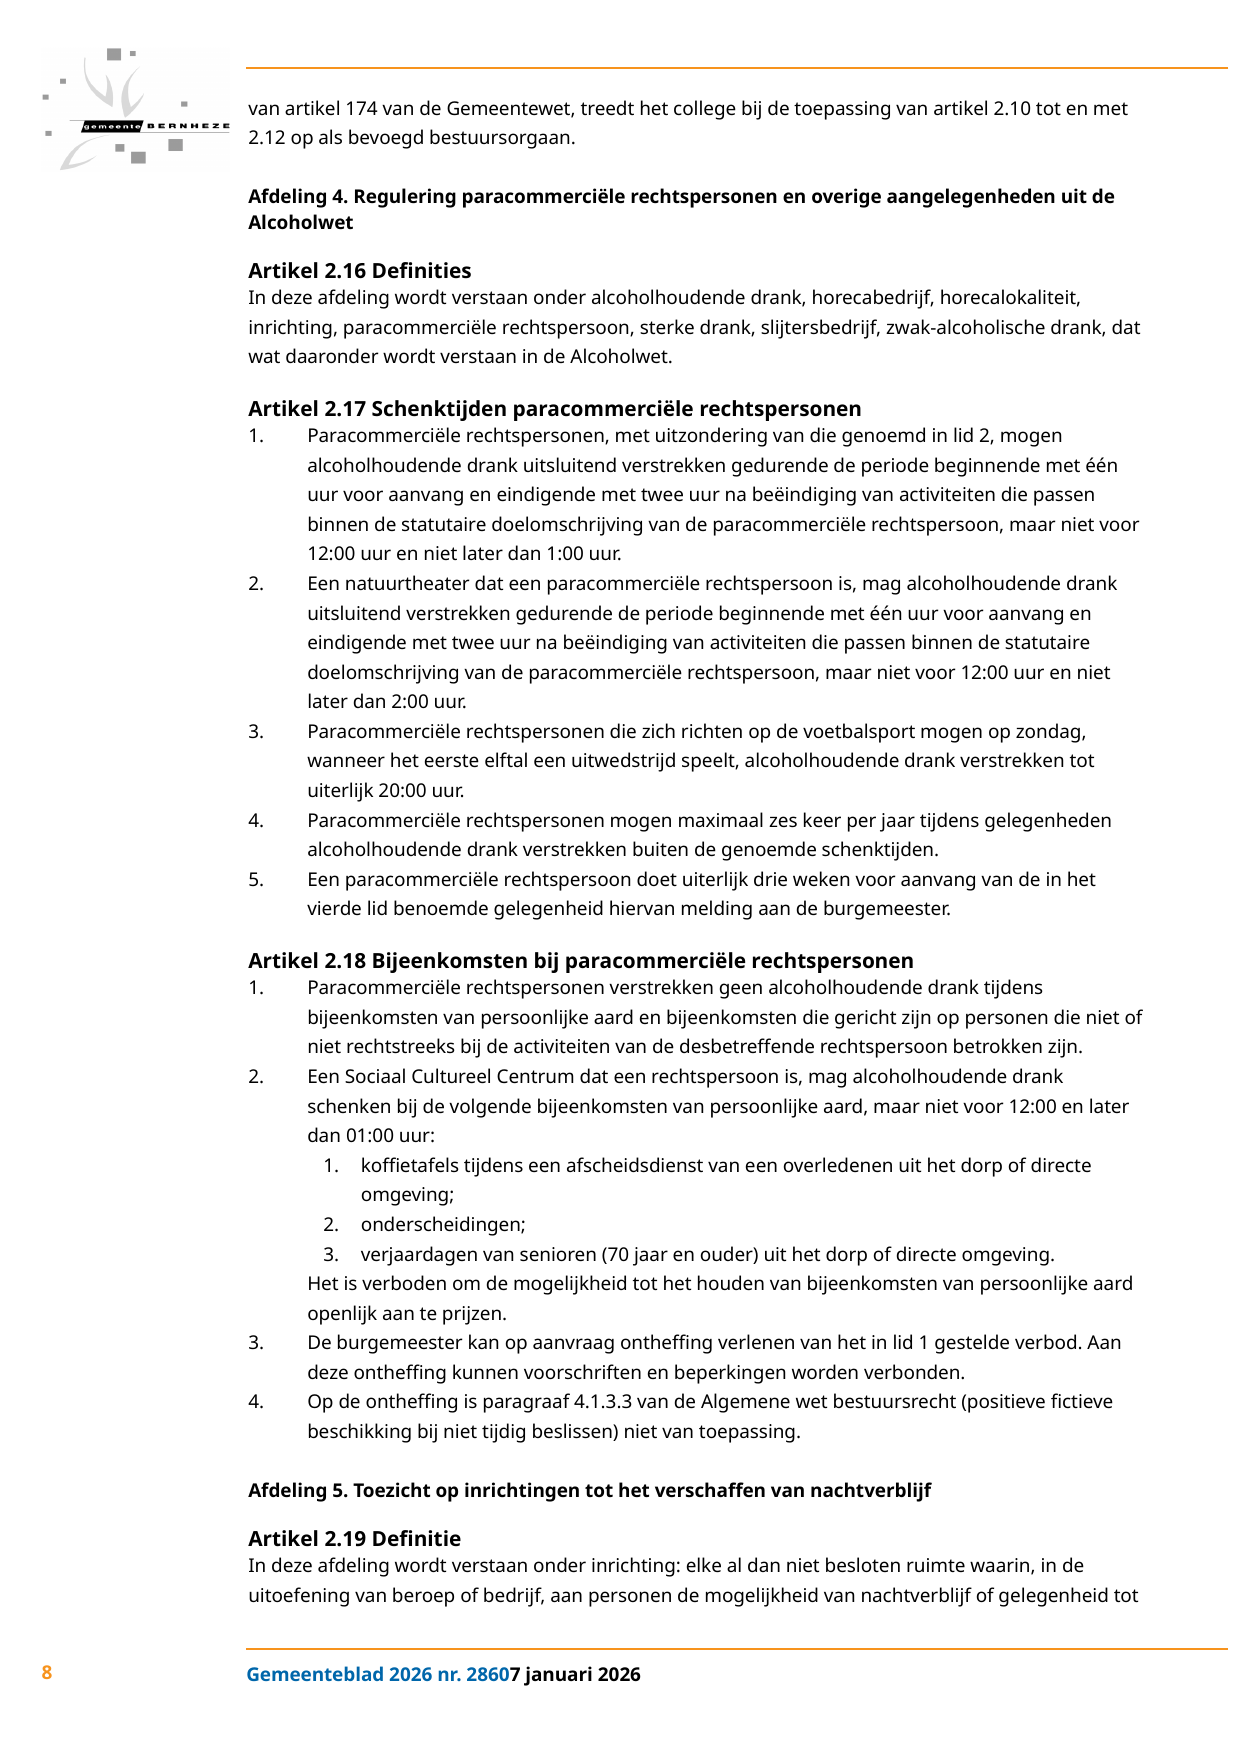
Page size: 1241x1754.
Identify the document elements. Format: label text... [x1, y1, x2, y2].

list verjaardagen van senioren (70 jaar en ouder) uit het dorp of directe omgeving. [323, 1241, 1152, 1266]
text In deze afdeling wordt verstaan onder inrichting: elke al dan niet besloten ruimte waarin, in de uitoefening van beroep of bedrijf, aan personen de mogelijkheid van nachtverblijf of gelegenheid tot [248, 1552, 1152, 1608]
list koffietafels tijdens een afscheidsdienst van een overledenen uit het dorp of directe omgeving; [323, 1152, 1152, 1207]
text Artikel 2.18 Bijeenkomsten bij paracommerciële rechtspersonen [248, 946, 1152, 974]
text Artikel 2.19 Definitie [248, 1524, 1152, 1552]
list Een paracommerciële rechtspersoon doet uiterlijk drie weken voor aanvang van de in het vierde lid benoemde gelegenheid hiervan melding aan de burgemeester. [248, 866, 1152, 921]
list Het is verboden om de mogelijkheid tot het houden van bijeenkomsten van persoonlijke aard openlijk aan te prijzen. [248, 1270, 1152, 1326]
list Paracommerciële rechtspersonen mogen maximaal zes keer per jaar tijdens gelegenheden alcoholhoudende drank verstrekken buiten de genoemde schenktijden. [248, 807, 1152, 862]
list Een Sociaal Cultureel Centrum dat een rechtspersoon is, mag alcoholhoudende drank schenken bij de volgende bijeenkomsten van persoonlijke aard, maar niet voor 12:00 en later dan 01:00 uur: [248, 1063, 1152, 1148]
list Op de ontheffing is paragraaf 4.1.3.3 van de Algemene wet bestuursrecht (positieve fictieve beschikking bij niet tijdig beslissen) niet van toepassing. [248, 1389, 1152, 1444]
text In deze afdeling wordt verstaan onder alcoholhoudende drank, horecabedrijf, horecalokaliteit, inrichting, paracommerciële rechtspersoon, sterke drank, slijtersbedrijf, zwak-alcoholische drank, dat wat daaronder wordt verstaan in de Alcoholwet. [248, 284, 1152, 369]
list Paracommerciële rechtspersonen verstrekken geen alcoholhoudende drank tijdens bijeenkomsten van persoonlijke aard en bijeenkomsten die gericht zijn op personen die niet of niet rechtstreeks bij de activiteiten van de desbetreffende rechtspersoon betrokken zijn. [248, 974, 1152, 1059]
text Artikel 2.16 Definities [248, 256, 1152, 284]
text van artikel 174 van de Gemeentewet, treedt het college bij de toepassing van artikel 2.10 tot en met 2.12 op als bevoegd bestuursorgaan. [248, 95, 1152, 150]
text Afdeling 5. Toezicht op inrichtingen tot het verschaffen van nachtverblijf [248, 1477, 1152, 1503]
picture [41, 47, 231, 172]
list Paracommerciële rechtspersonen die zich richten op de voetbalsport mogen op zondag, wanneer het eerste elftal een uitwedstrijd speelt, alcoholhoudende drank verstrekken tot uiterlijk 20:00 uur. [248, 718, 1152, 803]
text Artikel 2.17 Schenktijden paracommerciële rechtspersonen [248, 394, 1152, 422]
list Paracommerciële rechtspersonen, met uitzondering van die genoemd in lid 2, mogen alcoholhoudende drank uitsluitend verstrekken gedurende de periode beginnende met één uur voor aanvang en eindigende met twee uur na beëindiging van activiteiten die passen binnen de statutaire doelomschrijving van de paracommerciële rechtspersoon, maar niet voor 12:00 uur en niet later dan 1:00 uur. [248, 422, 1152, 566]
list onderscheidingen; [323, 1211, 1152, 1237]
text Afdeling 4. Regulering paracommerciële rechtspersonen en overige aangelegenheden uit de Alcoholwet [248, 183, 1152, 235]
list Een natuurtheater dat een paracommerciële rechtspersoon is, mag alcoholhoudende drank uitsluitend verstrekken gedurende de periode beginnende met één uur voor aanvang en eindigende met twee uur na beëindiging van activiteiten die passen binnen de statutaire doelomschrijving van de paracommerciële rechtspersoon, maar niet voor 12:00 uur en niet later dan 2:00 uur. [248, 570, 1152, 714]
list De burgemeester kan op aanvraag ontheffing verlenen van het in lid 1 gestelde verbod. Aan deze ontheffing kunnen voorschriften en beperkingen worden verbonden. [248, 1329, 1152, 1385]
